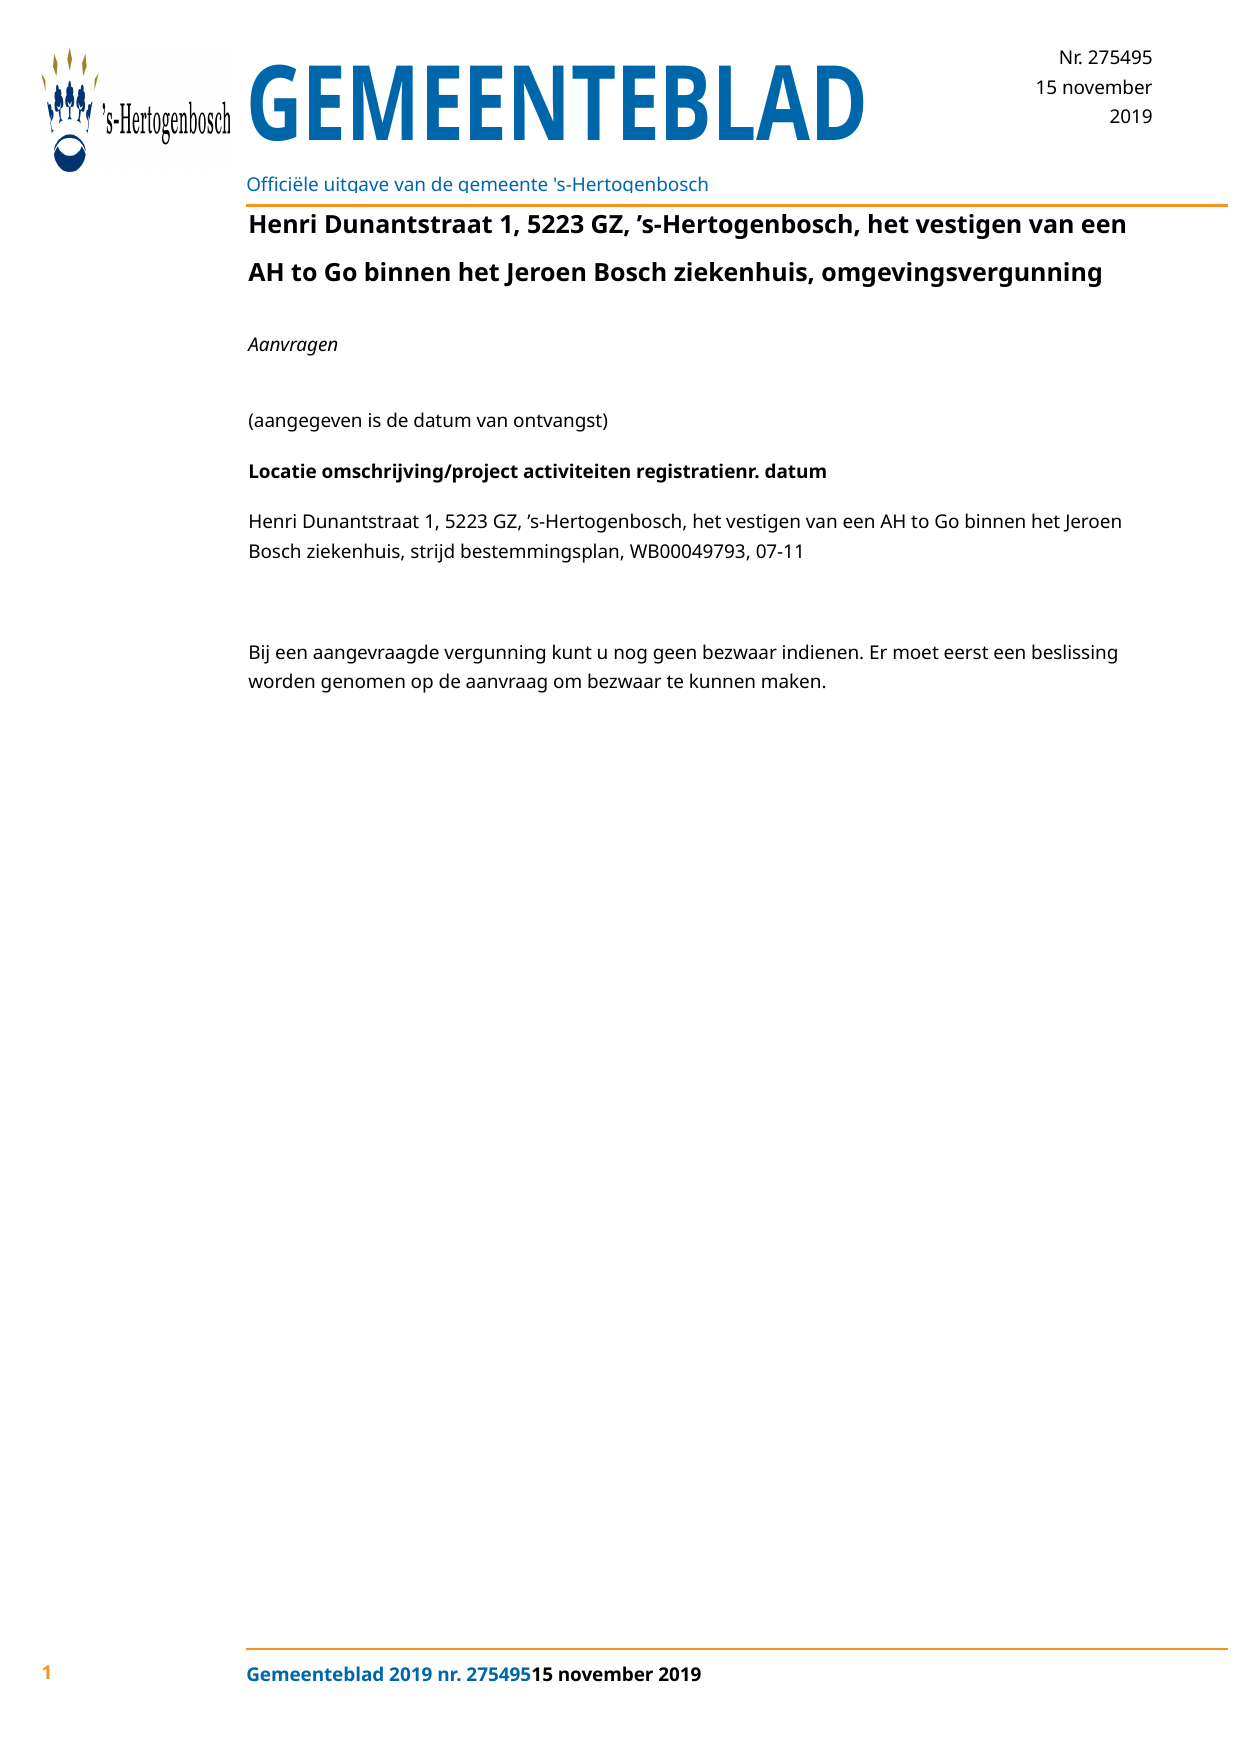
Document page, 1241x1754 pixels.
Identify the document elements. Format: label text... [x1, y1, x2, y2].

text Henri Dunantstraat 1, 5223 GZ, ’s-Hertogenbosch, het vestigen van een AH to Go binnen het Jeroen Bosch ziekenhuis, omgevingsvergunning [248, 207, 1152, 288]
text Henri Dunantstraat 1, 5223 GZ, ’s-Hertogenbosch, het vestigen van een AH to Go binnen het Jeroen Bosch ziekenhuis, strijd bestemmingsplan, WB00049793, 07-11 [248, 508, 1152, 564]
text Bij een aangevraagde vergunning kunt u nog geen bezwaar indienen. Er moet eerst een beslissing worden genomen op de aanvraag om bezwaar te kunnen maken. [248, 639, 1152, 694]
text Locatie omschrijving/project activiteiten registratienr. datum [248, 458, 1152, 484]
text Aanvragen [248, 331, 1152, 357]
text (aangegeven is de datum van ontvangst) [248, 408, 1152, 433]
picture [41, 47, 231, 172]
